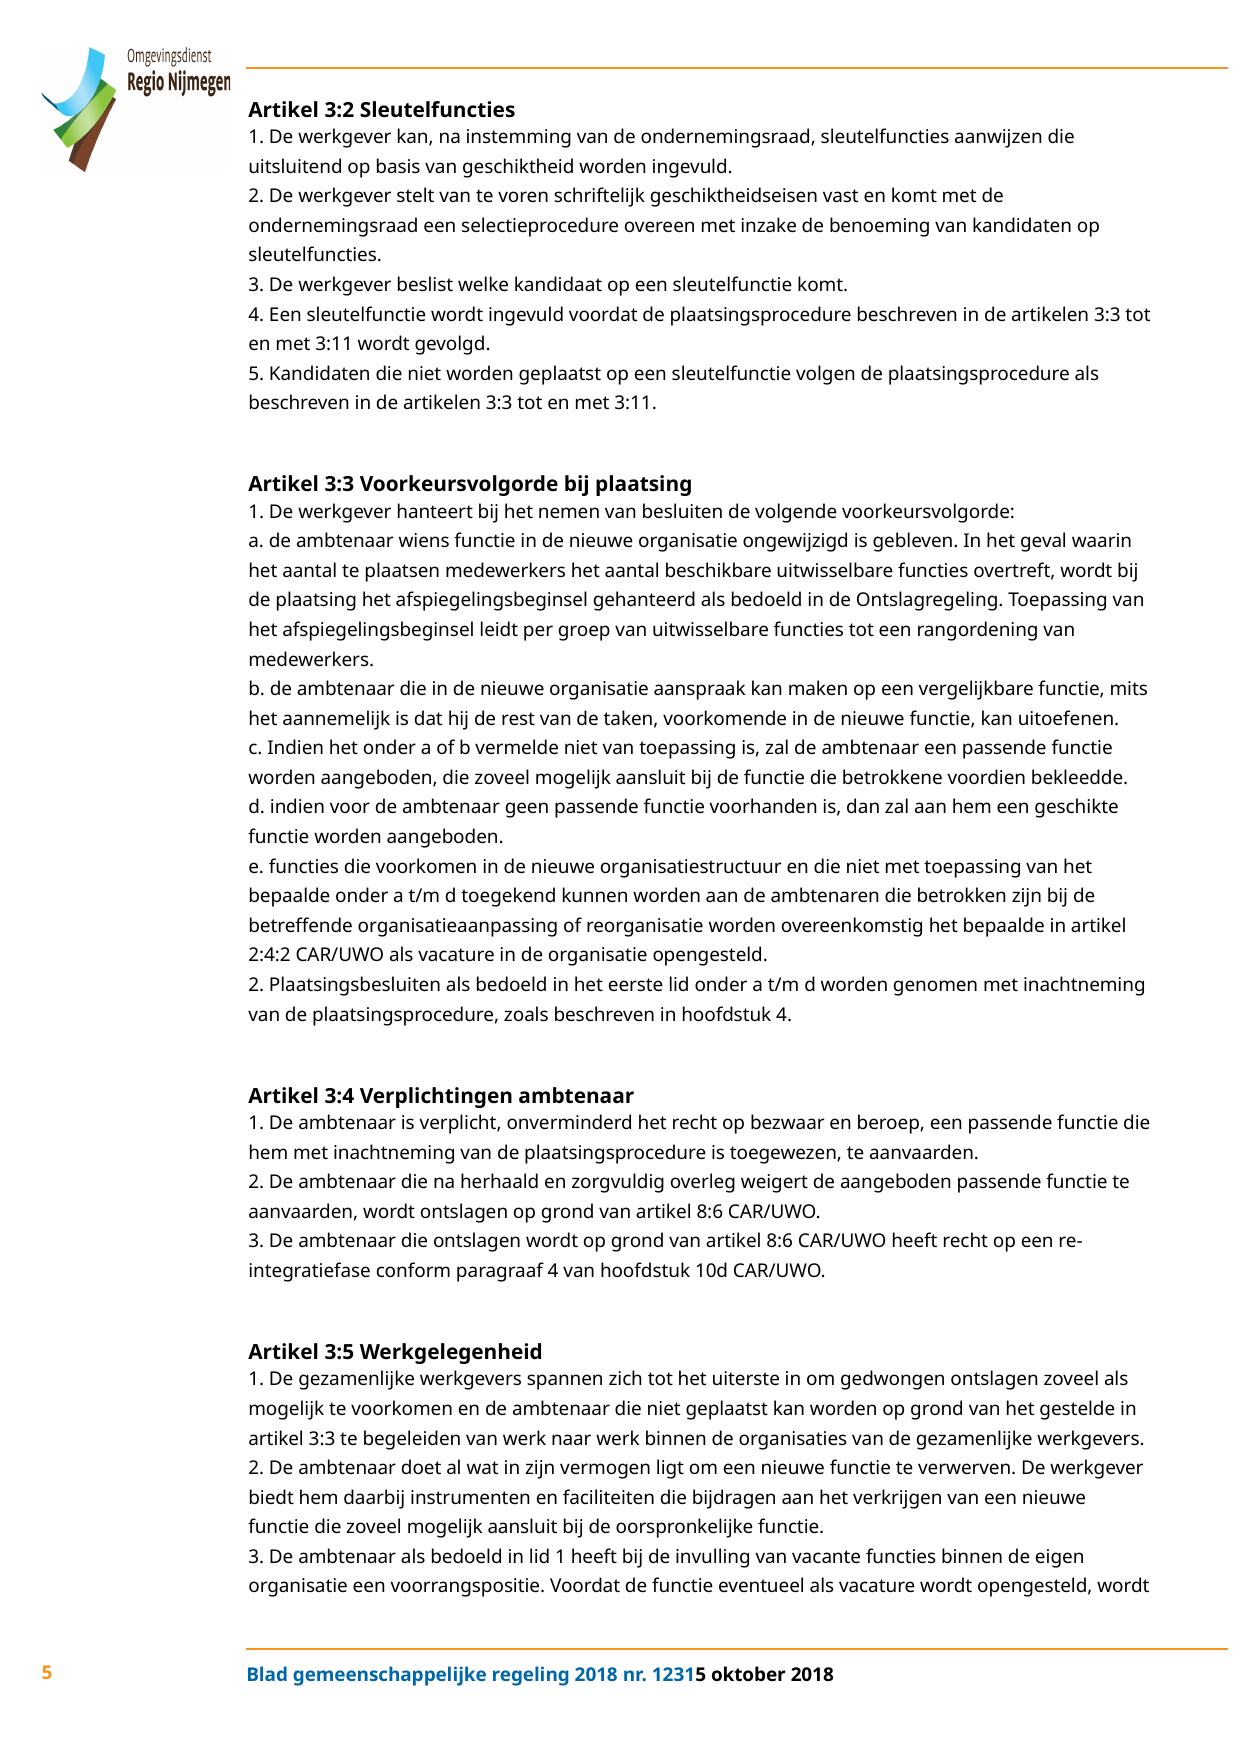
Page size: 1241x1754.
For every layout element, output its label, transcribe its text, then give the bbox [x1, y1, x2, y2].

text 1. De gezamenlijke werkgevers spannen zich tot het uiterste in om gedwongen ontslagen zoveel als mogelijk te voorkomen en de ambtenaar die niet geplaatst kan worden op grond van het gestelde in artikel 3:3 te begeleiden van werk naar werk binnen de organisaties van de gezamenlijke werkgevers. [248, 1366, 1152, 1451]
text c. Indien het onder a of b vermelde niet van toepassing is, zal de ambtenaar een passende functie worden aangeboden, die zoveel mogelijk aansluit bij de functie die betrokkene voordien bekleedde. [248, 734, 1152, 790]
text a. de ambtenaar wiens functie in de nieuwe organisatie ongewijzigd is gebleven. In het geval waarin het aantal te plaatsen medewerkers het aantal beschikbare uitwisselbare functies overtreft, wordt bij de plaatsing het afspiegelingsbeginsel gehanteerd als bedoeld in de Ontslagregeling. Toepassing van het afspiegelingsbeginsel leidt per groep van uitwisselbare functies tot een rangordening van medewerkers. [248, 527, 1152, 672]
text 1. De werkgever hanteert bij het nemen van besluiten de volgende voorkeursvolgorde: [248, 498, 1152, 524]
text 3. De werkgever beslist welke kandidaat op een sleutelfunctie komt. [248, 271, 1152, 297]
text b. de ambtenaar die in de nieuwe organisatie aanspraak kan maken op een vergelijkbare functie, mits het aannemelijk is dat hij de rest van de taken, voorkomende in de nieuwe functie, kan uitoefenen. [248, 675, 1152, 731]
text 3. De ambtenaar die ontslagen wordt op grond van artikel 8:6 CAR/UWO heeft recht op een re-integratiefase conform paragraaf 4 van hoofdstuk 10d CAR/UWO. [248, 1228, 1152, 1283]
text 2. De ambtenaar doet al wat in zijn vermogen ligt om een nieuwe functie te verwerven. De werkgever biedt hem daarbij instrumenten en faciliteiten die bijdragen aan het verkrijgen van een nieuwe functie die zoveel mogelijk aansluit bij de oorspronkelijke functie. [248, 1454, 1152, 1539]
text 3. De ambtenaar als bedoeld in lid 1 heeft bij de invulling van vacante functies binnen de eigen organisatie een voorrangspositie. Voordat de functie eventueel als vacature wordt opengesteld, wordt [248, 1543, 1152, 1598]
text d. indien voor de ambtenaar geen passende functie voorhanden is, dan zal aan hem een geschikte functie worden aangeboden. [248, 794, 1152, 849]
text 1. De ambtenaar is verplicht, onverminderd het recht op bezwaar en beroep, een passende functie die hem met inachtneming van de plaatsingsprocedure is toegewezen, te aanvaarden. [248, 1109, 1152, 1164]
text Artikel 3:5 Werkgelegenheid [248, 1337, 1152, 1366]
text 2. De werkgever stelt van te voren schriftelijk geschiktheidseisen vast en komt met de ondernemingsraad een selectieprocedure overeen met inzake de benoeming van kandidaten op [248, 182, 1152, 238]
text Artikel 3:4 Verplichtingen ambtenaar [248, 1081, 1152, 1109]
text 1. De werkgever kan, na instemming van de ondernemingsraad, sleutelfuncties aanwijzen die uitsluitend op basis van geschiktheid worden ingevuld. [248, 123, 1152, 178]
text Artikel 3:2 Sleutelfuncties [248, 95, 1152, 123]
text 2. De ambtenaar die na herhaald en zorgvuldig overleg weigert de aangeboden passende functie te aanvaarden, wordt ontslagen op grond van artikel 8:6 CAR/UWO. [248, 1168, 1152, 1224]
text 2. Plaatsingsbesluiten als bedoeld in het eerste lid onder a t/m d worden genomen met inachtneming van de plaatsingsprocedure, zoals beschreven in hoofdstuk 4. [248, 971, 1152, 1027]
text Artikel 3:3 Voorkeursvolgorde bij plaatsing [248, 469, 1152, 498]
text e. functies die voorkomen in de nieuwe organisatiestructuur en die niet met toepassing van het bepaalde onder a t/m d toegekend kunnen worden aan de ambtenaren die betrokken zijn bij de betreffende organisatieaanpassing of reorganisatie worden overeenkomstig het bepaalde in artikel 2:4:2 CAR/UWO als vacature in de organisatie opengesteld. [248, 853, 1152, 967]
picture [41, 47, 231, 172]
text sleutelfuncties. [248, 242, 1152, 267]
text 4. Een sleutelfunctie wordt ingevuld voordat de plaatsingsprocedure beschreven in de artikelen 3:3 tot en met 3:11 wordt gevolgd. [248, 301, 1152, 356]
text 5. Kandidaten die niet worden geplaatst op een sleutelfunctie volgen de plaatsingsprocedure als beschreven in de artikelen 3:3 tot en met 3:11. [248, 360, 1152, 415]
